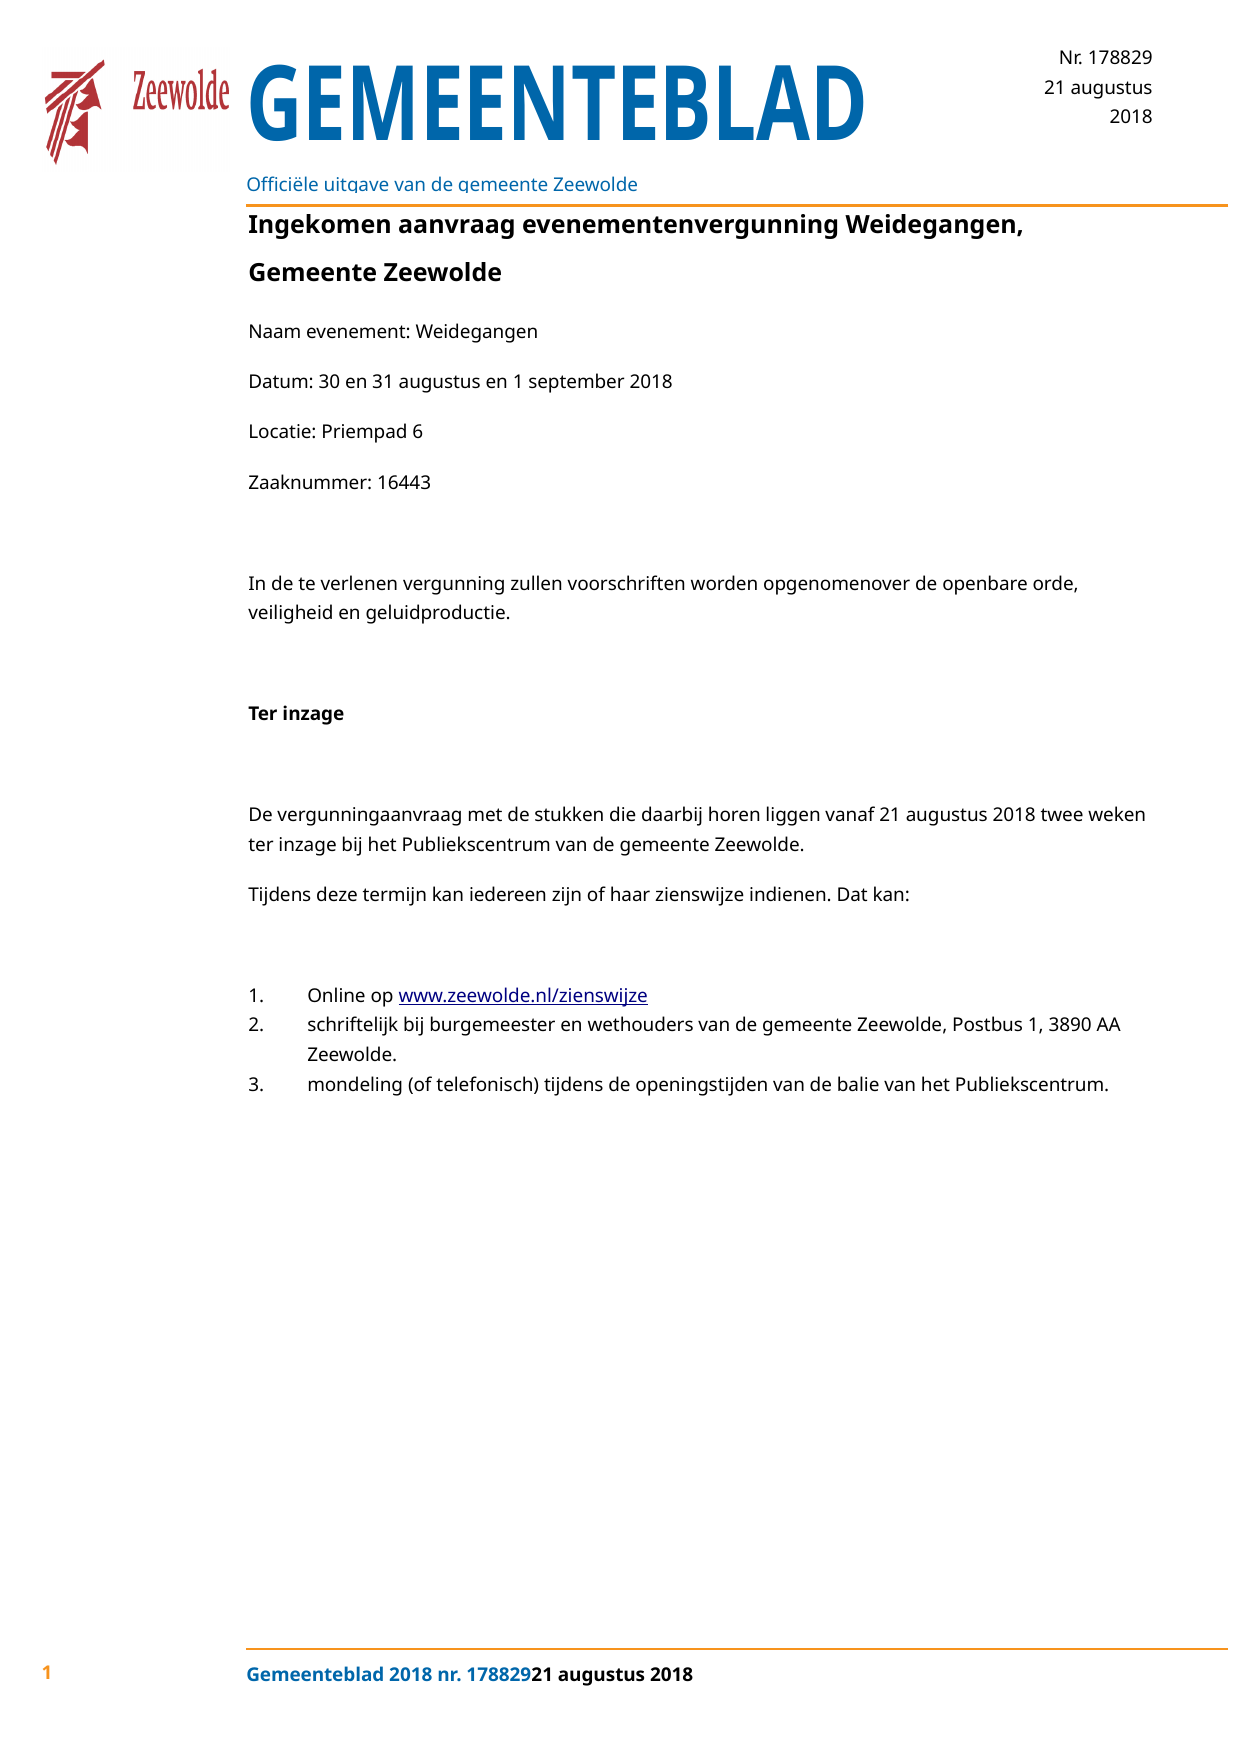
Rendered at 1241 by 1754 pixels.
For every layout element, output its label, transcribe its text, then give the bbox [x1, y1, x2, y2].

text Ingekomen aanvraag evenementenvergunning Weidegangen, Gemeente Zeewolde [248, 207, 1152, 288]
text Naam evenement: Weidegangen [248, 318, 1152, 344]
text Locatie: Priempad 6 [248, 419, 1152, 444]
list mondeling (of telefonisch) tijdens de openingstijden van de balie van het Publiekscentrum. [248, 1071, 1152, 1097]
picture [41, 47, 231, 172]
list Online op www.zeewolde.nl/zienswijze [248, 982, 1152, 1008]
text De vergunningaanvraag met de stukken die daarbij horen liggen vanaf 21 augustus 2018 twee weken ter inzage bij het Publiekscentrum van de gemeente Zeewolde. [248, 801, 1152, 857]
text Zaaknummer: 16443 [248, 469, 1152, 495]
text Datum: 30 en 31 augustus en 1 september 2018 [248, 368, 1152, 394]
text Tijdens deze termijn kan iedereen zijn of haar zienswijze indienen. Dat kan: [248, 881, 1152, 907]
text In de te verlenen vergunning zullen voorschriften worden opgenomenover de openbare orde, veiligheid en geluidproductie. [248, 570, 1152, 625]
list schriftelijk bij burgemeester en wethouders van de gemeente Zeewolde, Postbus 1, 3890 AA Zeewolde. [248, 1012, 1152, 1067]
text Ter inzage [248, 700, 1152, 726]
